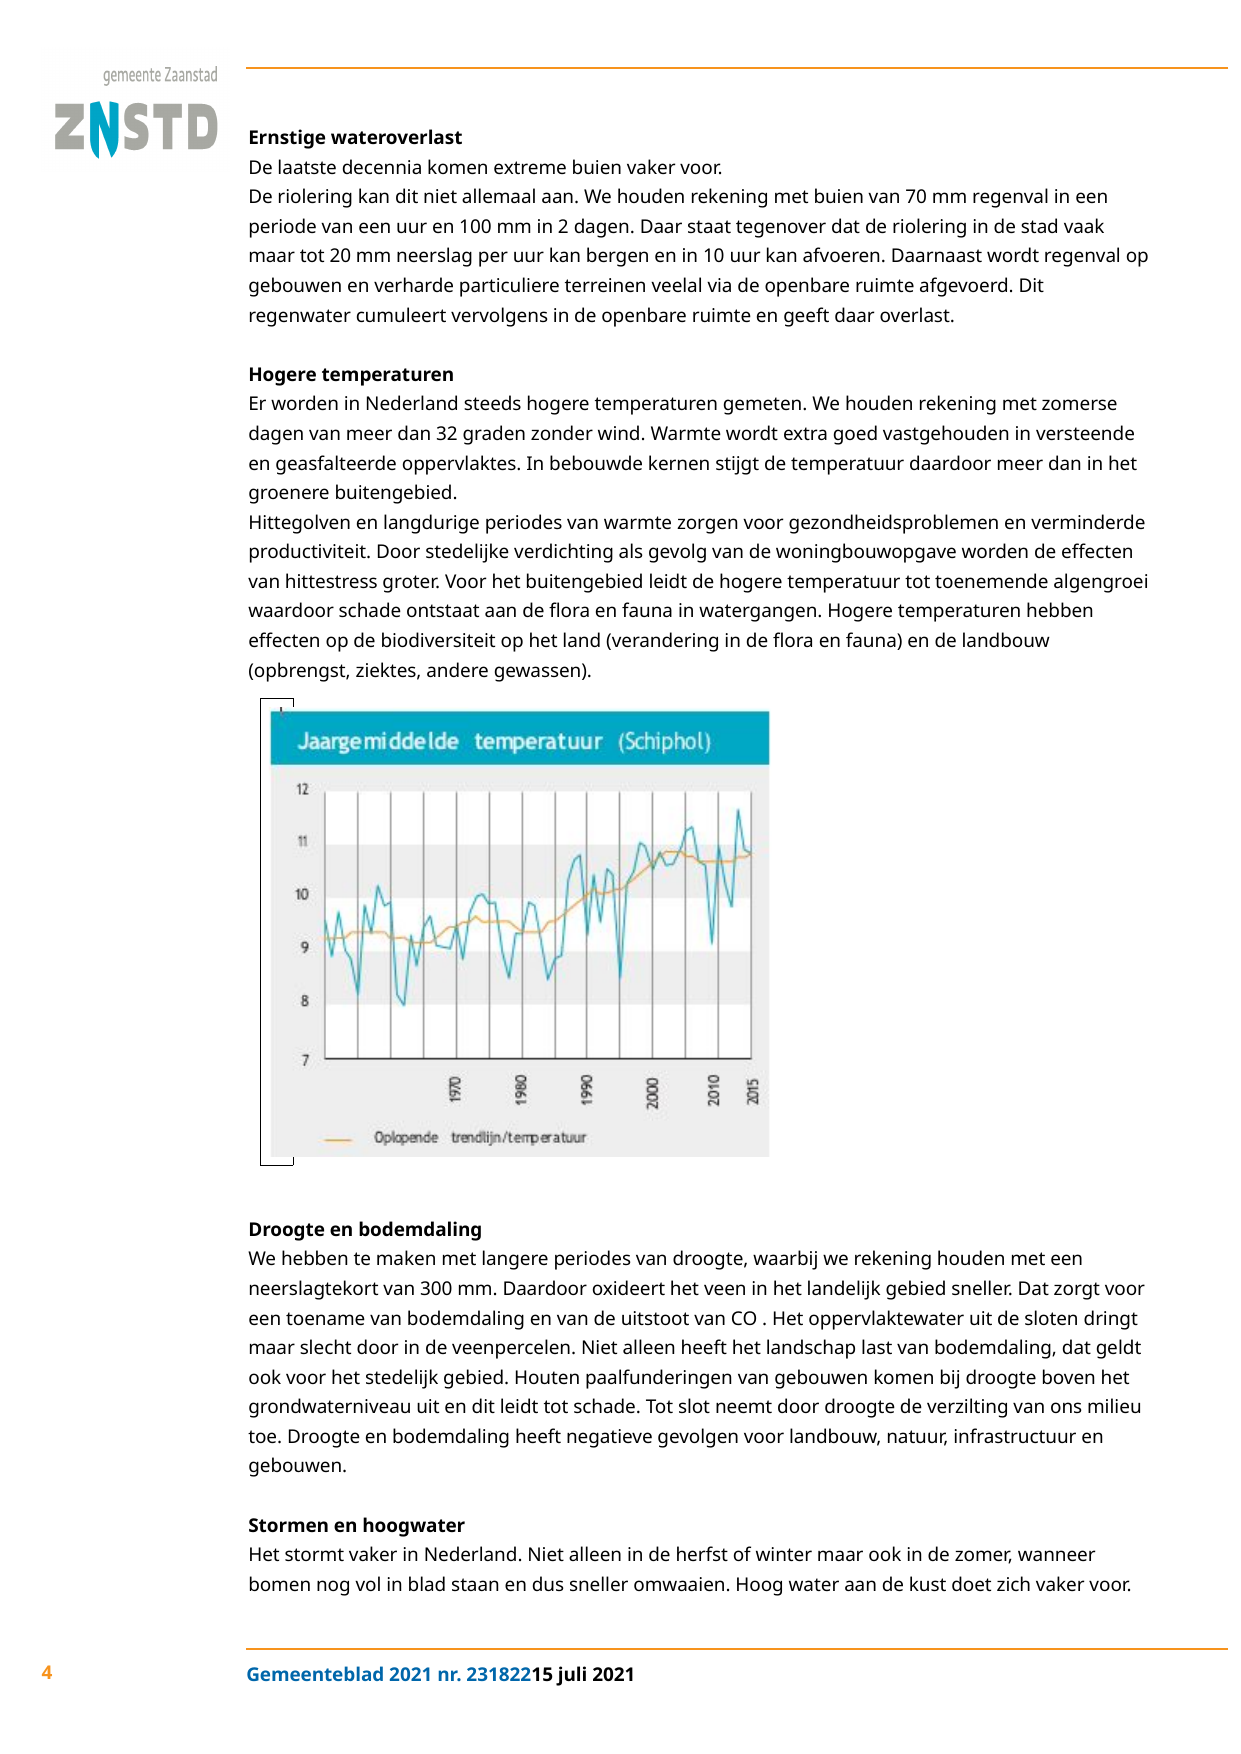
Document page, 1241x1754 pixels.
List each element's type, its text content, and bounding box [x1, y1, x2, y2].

text Droogte en bodemdaling [248, 1216, 1152, 1242]
text Hogere temperaturen [248, 361, 1152, 387]
text Stormen en hoogwater [248, 1512, 1152, 1538]
text De riolering kan dit niet allemaal aan. We houden rekening met buien van 70 mm regenval in een periode van een uur en 100 mm in 2 dagen. Daar staat tegenover dat de riolering in de stad vaak maar tot 20 mm neerslag per uur kan bergen en in 10 uur kan afvoeren. Daarnaast wordt regenval op gebouwen en verharde particuliere terreinen veelal via de openbare ruimte afgevoerd. Dit regenwater cumuleert vervolgens in de openbare ruimte en geeft daar overlast. [248, 183, 1152, 328]
text Hittegolven en langdurige periodes van warmte zorgen voor gezondheidsproblemen en verminderde productiviteit. Door stedelijke verdichting als gevolg van de woningbouwopgave worden de effecten van hittestress groter. Voor het buitengebied leidt de hogere temperatuur tot toenemende algengroei waardoor schade ontstaat aan de flora en fauna in watergangen. Hogere temperaturen hebben effecten op de biodiversiteit op het land (verandering in de flora en fauna) en de landbouw (opbrengst, ziektes, andere gewassen). [248, 509, 1152, 683]
text De laatste decennia komen extreme buien vaker voor. [248, 154, 1152, 180]
text Ernstige wateroverlast [248, 124, 1152, 150]
text We hebben te maken met langere periodes van droogte, waarbij we rekening houden met een neerslagtekort van 300 mm. Daardoor oxideert het veen in het landelijk gebied sneller. Dat zorgt voor een toename van bodemdaling en van de uitstoot van CO . Het oppervlaktewater uit de sloten dringt maar slecht door in de veenpercelen. Niet alleen heeft het landschap last van bodemdaling, dat geldt ook voor het stedelijk gebied. Houten paalfunderingen van gebouwen komen bij droogte boven het grondwaterniveau uit en dit leidt tot schade. Tot slot neemt door droogte de verzilting van ons milieu toe. Droogte en bodemdaling heeft negatieve gevolgen voor landbouw, natuur, infrastructuur en gebouwen. [248, 1246, 1152, 1478]
picture [268, 707, 782, 1157]
picture [41, 47, 231, 172]
text Het stormt vaker in Nederland. Niet alleen in de herfst of winter maar ook in de zomer, wanneer bomen nog vol in blad staan en dus sneller omwaaien. Hoog water aan de kust doet zich vaker voor. [248, 1541, 1152, 1597]
text Er worden in Nederland steeds hogere temperaturen gemeten. We houden rekening met zomerse dagen van meer dan 32 graden zonder wind. Warmte wordt extra goed vastgehouden in versteende en geasfalteerde oppervlaktes. In bebouwde kernen stijgt de temperatuur daardoor meer dan in het groenere buitengebied. [248, 391, 1152, 505]
